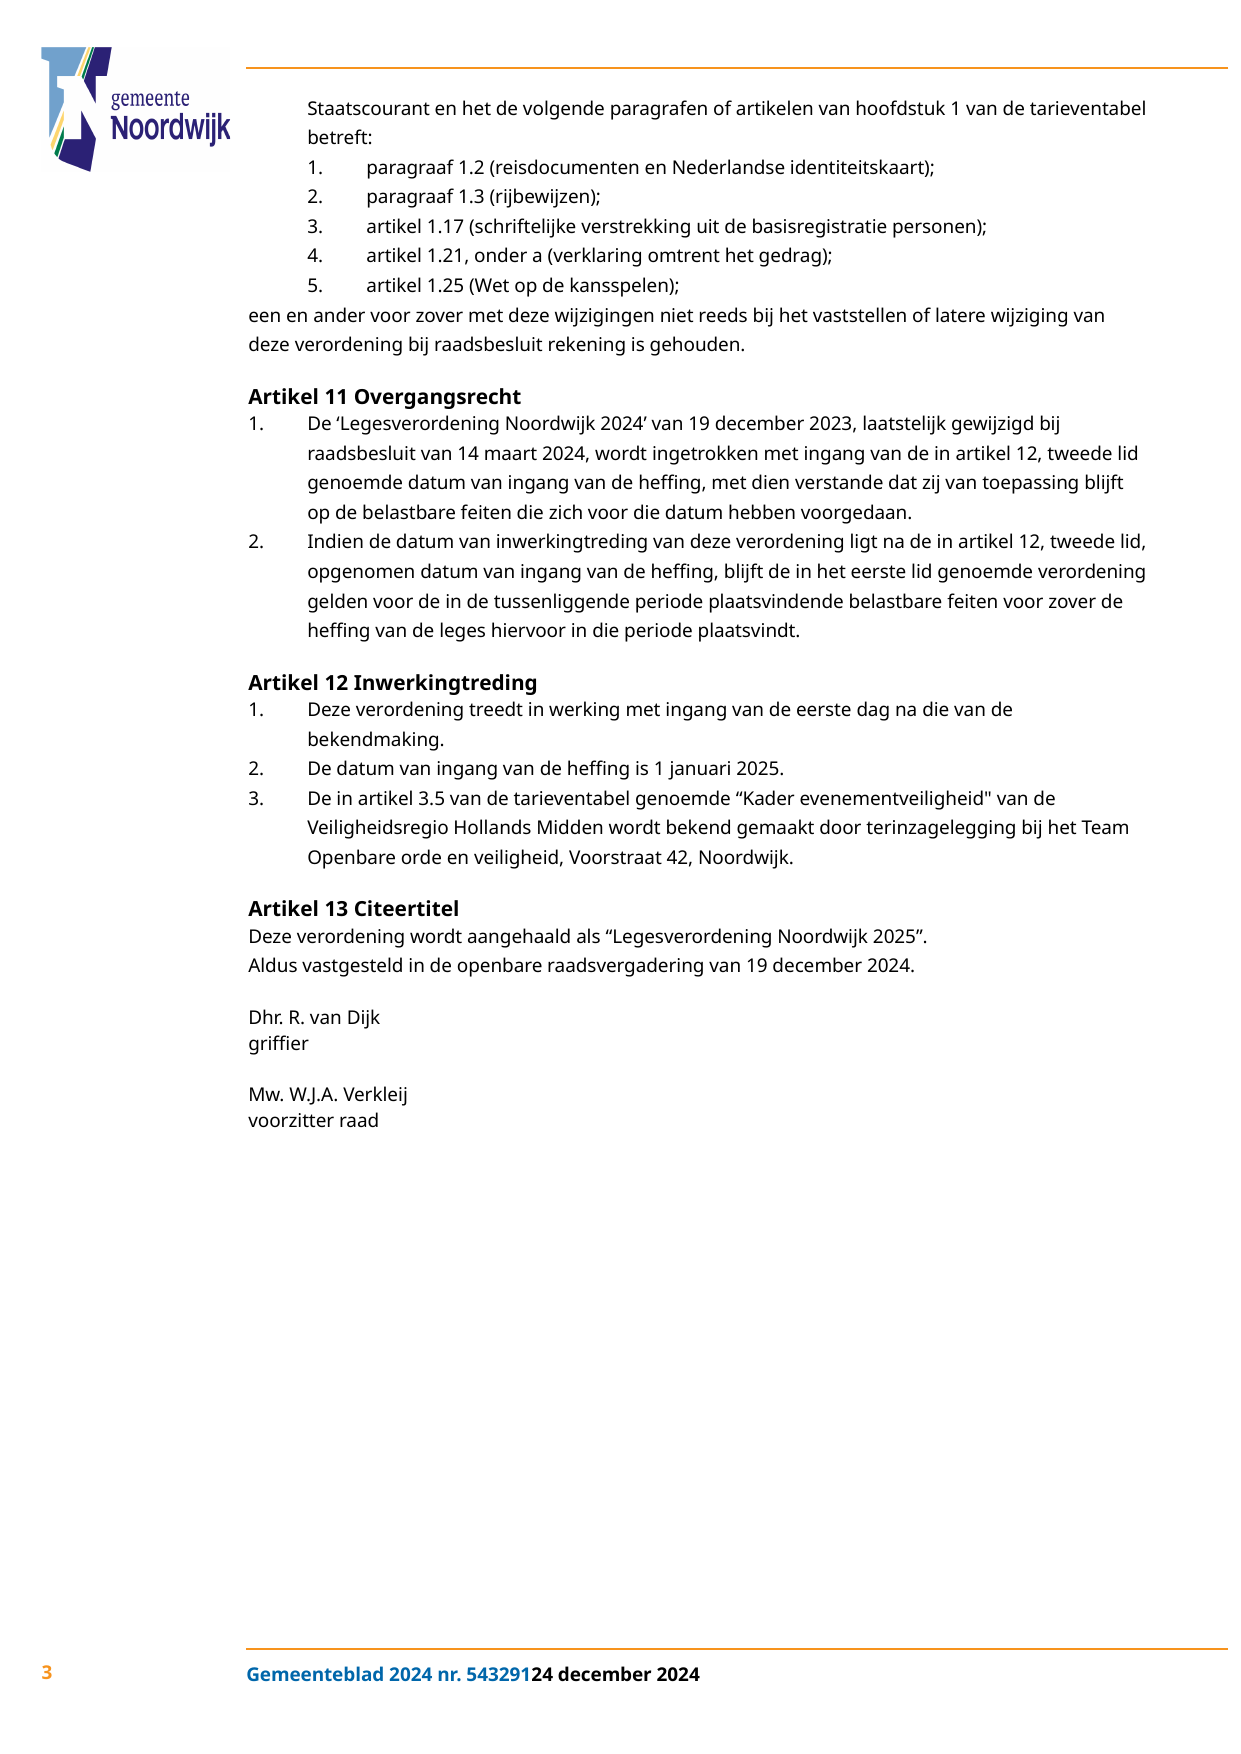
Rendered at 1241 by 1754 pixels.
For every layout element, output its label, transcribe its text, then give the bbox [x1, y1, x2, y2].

picture [41, 47, 231, 172]
list artikel 1.25 (Wet op de kansspelen); [307, 272, 1152, 298]
list paragraaf 1.2 (reisdocumenten en Nederlandse identiteitskaart); [307, 154, 1152, 180]
list Deze verordening treedt in werking met ingang van de eerste dag na die van de bekendmaking. [248, 696, 1152, 752]
list Staatscourant en het de volgende paragrafen of artikelen van hoofdstuk 1 van de tarieventabel betreft: [248, 95, 1152, 150]
list De datum van ingang van de heffing is 1 januari 2025. [248, 755, 1152, 781]
text griffier [248, 1030, 1152, 1056]
text Artikel 13 Citeertitel [248, 894, 1152, 923]
text Aldus vastgesteld in de openbare raadsvergadering van 19 december 2024. [248, 953, 1152, 978]
list De ‘Legesverordening Noordwijk 2024’ van 19 december 2023, laatstelijk gewijzigd bij raadsbesluit van 14 maart 2024, wordt ingetrokken met ingang van de in artikel 12, tweede lid genoemde datum van ingang van de heffing, met dien verstande dat zij van toepassing blijft op de belastbare feiten die zich voor die datum hebben voorgedaan. [248, 410, 1152, 525]
text voorzitter raad [248, 1107, 1152, 1133]
text Deze verordening wordt aangehaald als “Legesverordening Noordwijk 2025”. [248, 923, 1152, 949]
list artikel 1.21, onder a (verklaring omtrent het gedrag); [307, 243, 1152, 268]
list artikel 1.17 (schriftelijke verstrekking uit de basisregistratie personen); [307, 213, 1152, 239]
list De in artikel 3.5 van de tarieventabel genoemde “Kader evenementveiligheid" van de Veiligheidsregio Hollands Midden wordt bekend gemaakt door terinzagelegging bij het Team Openbare orde en veiligheid, Voorstraat 42, Noordwijk. [248, 785, 1152, 870]
text Dhr. R. van Dijk [248, 1004, 1152, 1030]
text Artikel 12 Inwerkingtreding [248, 668, 1152, 696]
text Mw. W.J.A. Verkleij [248, 1081, 1152, 1107]
text Artikel 11 Overgangsrecht [248, 382, 1152, 410]
list Indien de datum van inwerkingtreding van deze verordening ligt na de in artikel 12, tweede lid, opgenomen datum van ingang van de heffing, blijft de in het eerste lid genoemde verordening gelden voor de in de tussenliggende periode plaatsvindende belastbare feiten voor zover de heffing van de leges hiervoor in die periode plaatsvindt. [248, 529, 1152, 643]
list paragraaf 1.3 (rijbewijzen); [307, 183, 1152, 209]
text een en ander voor zover met deze wijzigingen niet reeds bij het vaststellen of latere wijziging van deze verordening bij raadsbesluit rekening is gehouden. [248, 302, 1152, 357]
